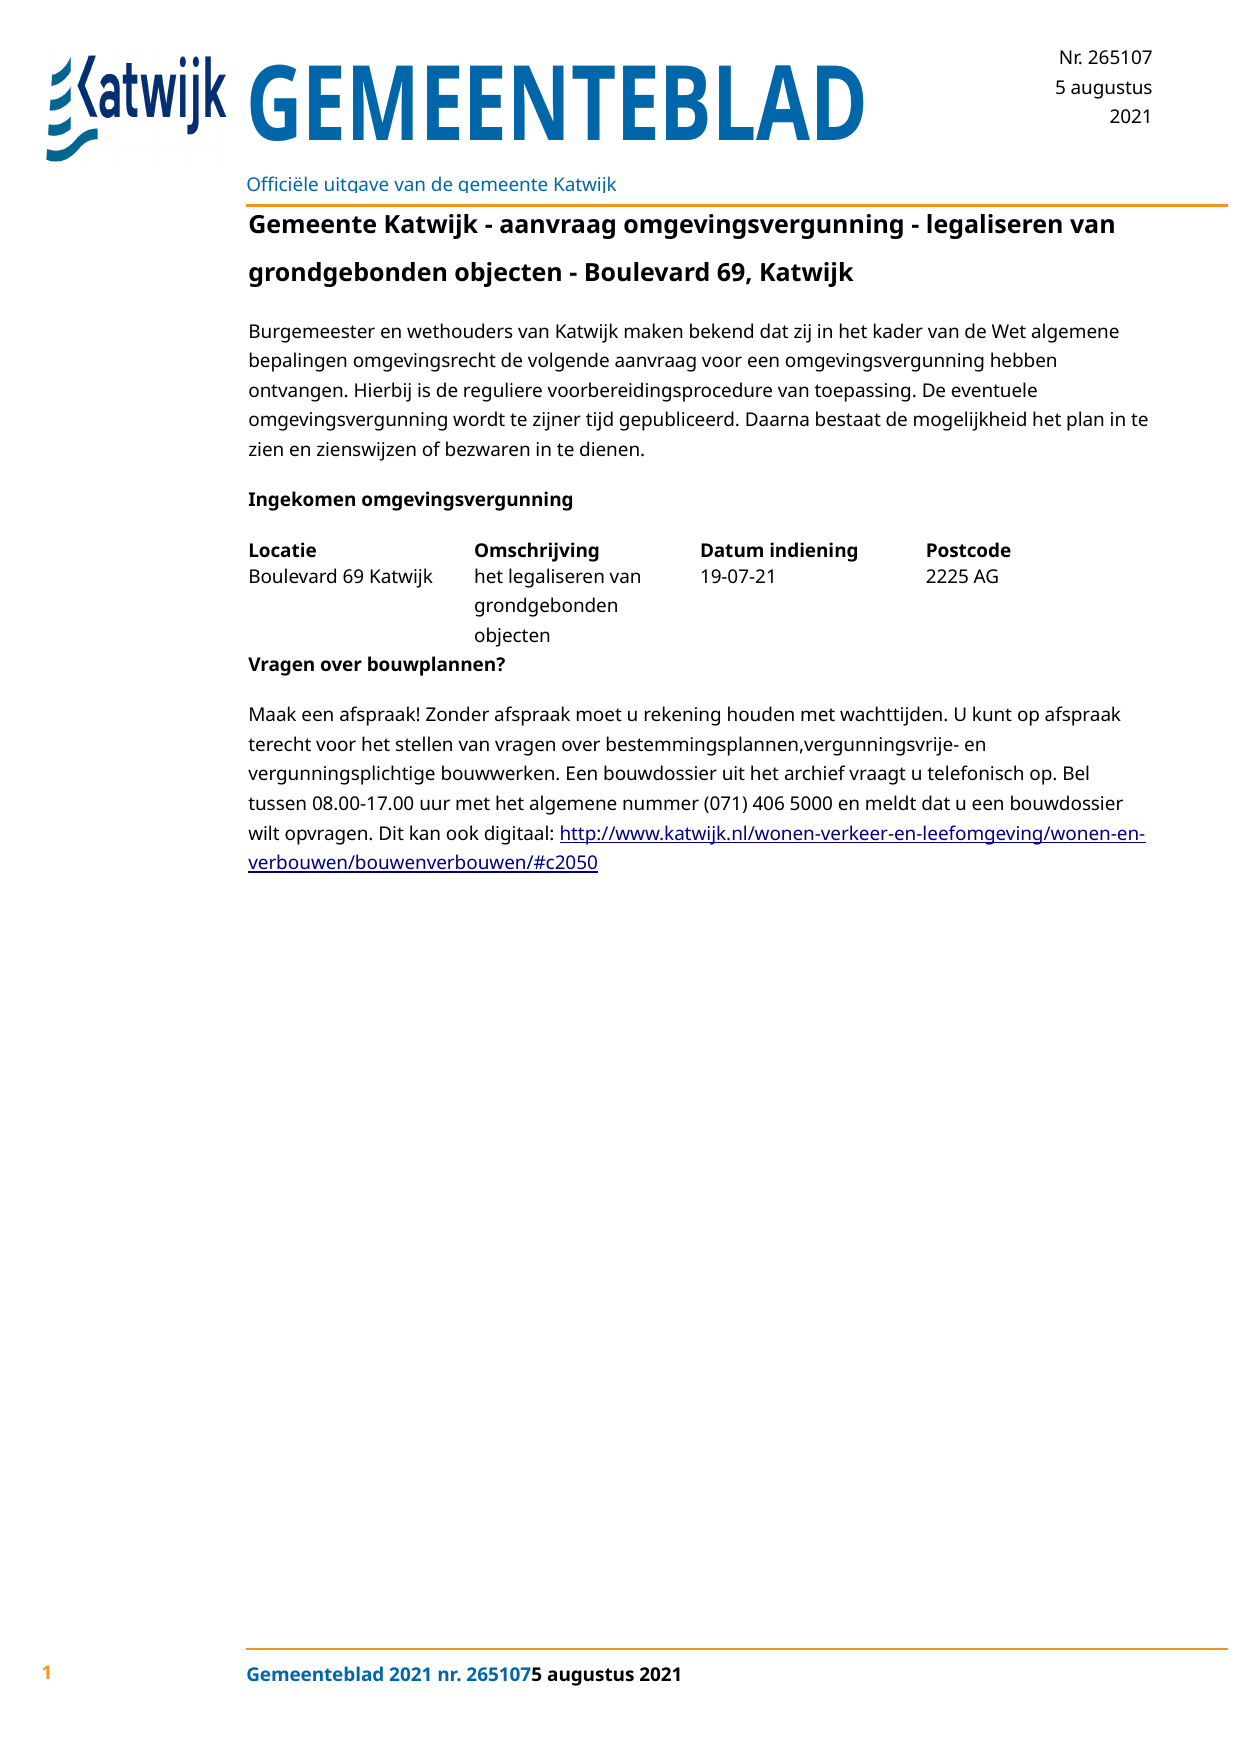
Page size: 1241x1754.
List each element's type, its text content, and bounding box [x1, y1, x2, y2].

table_cell 2225 AG [926, 563, 1152, 648]
table_header Locatie [248, 537, 474, 563]
text Ingekomen omgevingsvergunning [248, 487, 1152, 512]
table_cell 19-07-21 [700, 563, 926, 648]
text Maak een afspraak! Zonder afspraak moet u rekening houden met wachttijden. U kunt op afspraak terecht voor het stellen van vragen over bestemmingsplannen,vergunningsvrije- en vergunningsplichtige bouwwerken. Een bouwdossier uit het archief vraagt u telefonisch op. Bel tussen 08.00-17.00 uur met het algemene nummer (071) 406 5000 en meldt dat u een bouwdossier wilt opvragen. Dit kan ook digitaal: http://www.katwijk.nl/wonen-verkeer-en-leefomgeving/wonen-en-verbouwen/bouwenverbouwen/#c2050 [248, 701, 1152, 875]
picture [41, 47, 231, 172]
table_header Datum indiening [700, 537, 926, 563]
table_cell het legaliseren van grondgebonden objecten [474, 563, 700, 648]
text Burgemeester en wethouders van Katwijk maken bekend dat zij in het kader van de Wet algemene bepalingen omgevingsrecht de volgende aanvraag voor een omgevingsvergunning hebben ontvangen. Hierbij is de reguliere voorbereidingsprocedure van toepassing. De eventuele omgevingsvergunning wordt te zijner tijd gepubliceerd. Daarna bestaat de mogelijkheid het plan in te zien en zienswijzen of bezwaren in te dienen. [248, 318, 1152, 462]
text Vragen over bouwplannen? [248, 651, 1152, 677]
table_header Omschrijving [474, 537, 700, 563]
table_cell Boulevard 69 Katwijk [248, 563, 474, 648]
text Gemeente Katwijk - aanvraag omgevingsvergunning - legaliseren van grondgebonden objecten - Boulevard 69, Katwijk [248, 207, 1152, 288]
table_header Postcode [926, 537, 1152, 563]
